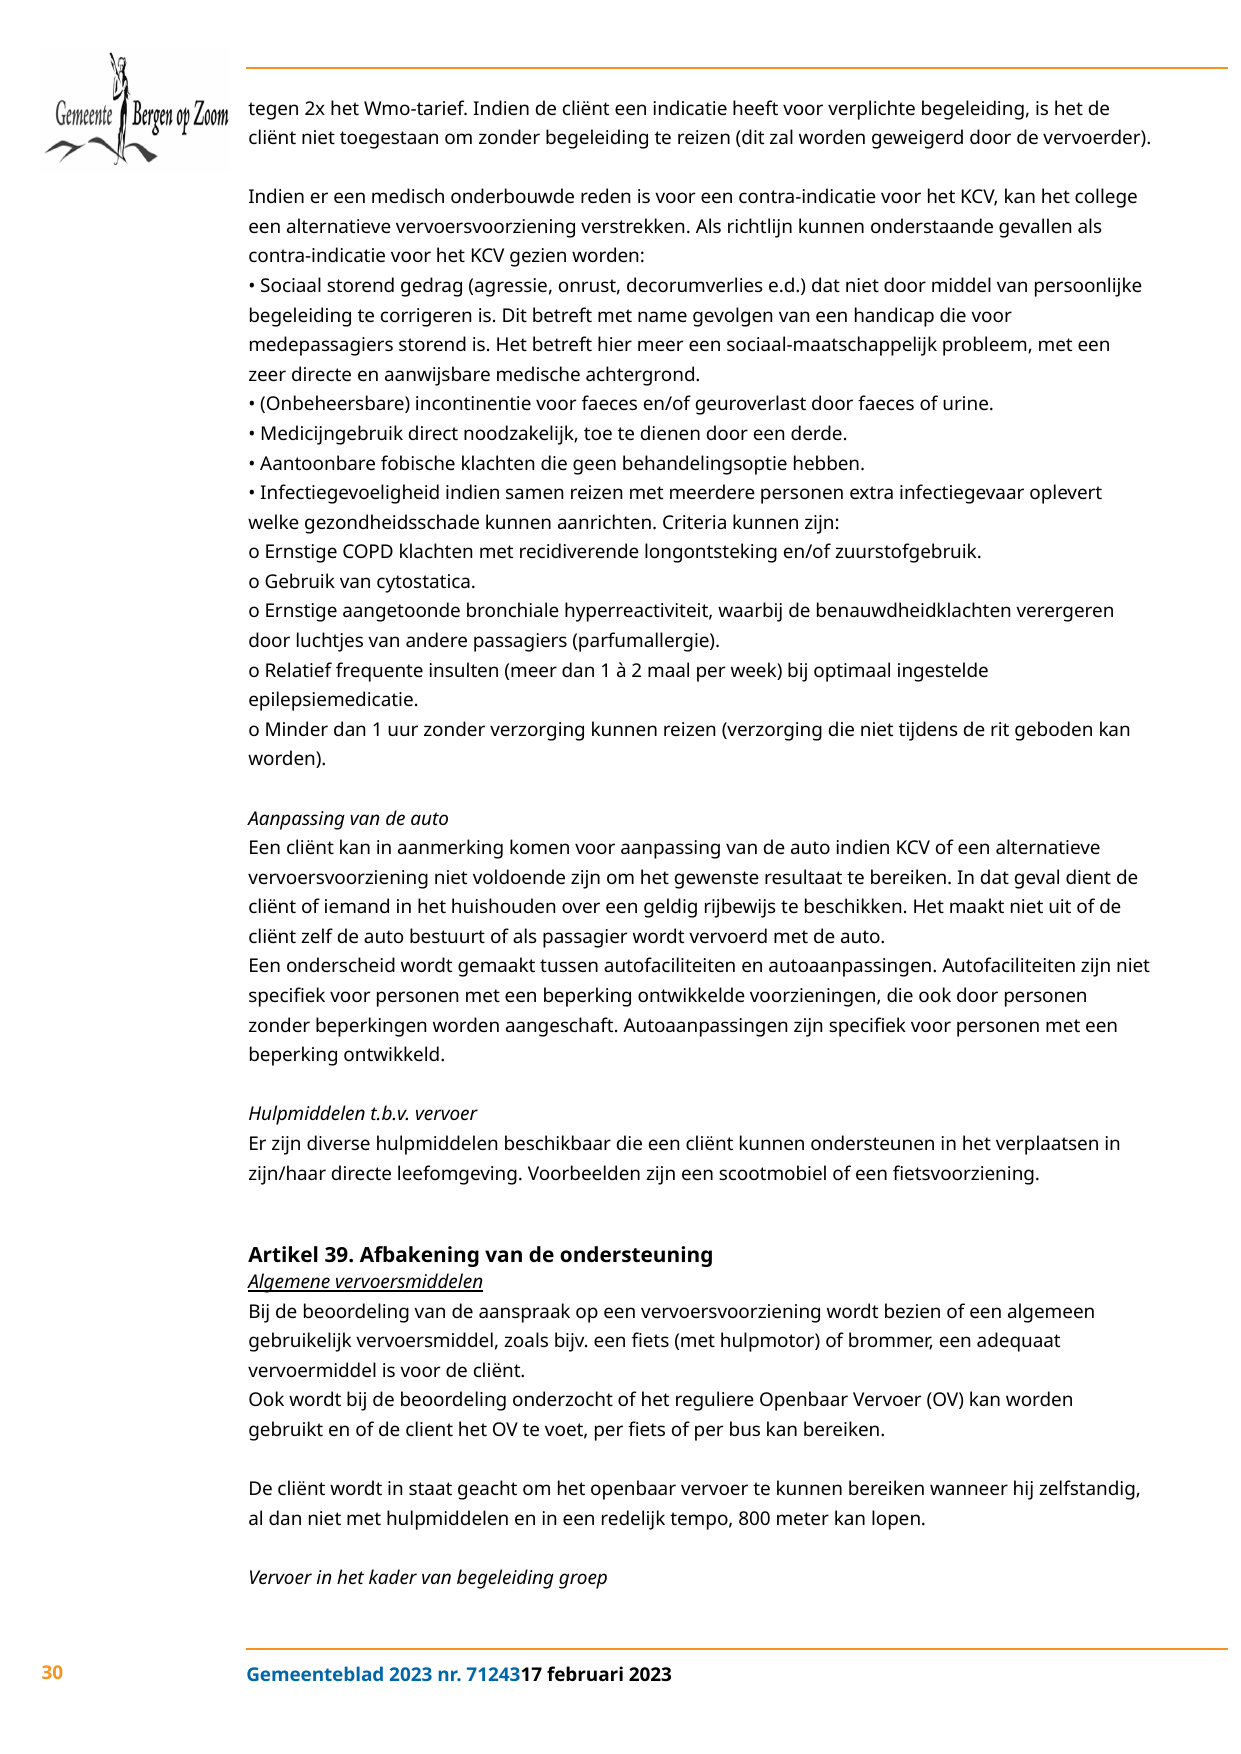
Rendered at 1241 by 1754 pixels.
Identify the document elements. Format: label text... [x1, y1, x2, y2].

text • Infectiegevoeligheid indien samen reizen met meerdere personen extra infectiegevaar oplevert welke gezondheidsschade kunnen aanrichten. Criteria kunnen zijn: [248, 479, 1152, 535]
text Vervoer in het kader van begeleiding groep [248, 1564, 1152, 1590]
text • Aantoonbare fobische klachten die geen behandelingsoptie hebben. [248, 450, 1152, 476]
picture [41, 47, 231, 172]
text Er zijn diverse hulpmiddelen beschikbaar die een cliënt kunnen ondersteunen in het verplaatsen in zijn/haar directe leefomgeving. Voorbeelden zijn een scootmobiel of een fietsvoorziening. [248, 1130, 1152, 1186]
text Aanpassing van de auto [248, 805, 1152, 831]
text o Minder dan 1 uur zonder verzorging kunnen reizen (verzorging die niet tijdens de rit geboden kan worden). [248, 716, 1152, 771]
text Hulpmiddelen t.b.v. vervoer [248, 1101, 1152, 1126]
text Een cliënt kan in aanmerking komen voor aanpassing van de auto indien KCV of een alternatieve vervoersvoorziening niet voldoende zijn om het gewenste resultaat te bereiken. In dat geval dient de cliënt of iemand in het huishouden over een geldig rijbewijs te beschikken. Het maakt niet uit of de cliënt zelf de auto bestuurt of als passagier wordt vervoerd met de auto. [248, 834, 1152, 949]
text • Medicijngebruik direct noodzakelijk, toe te dienen door een derde. [248, 420, 1152, 446]
text tegen 2x het Wmo-tarief. Indien de cliënt een indicatie heeft voor verplichte begeleiding, is het de cliënt niet toegestaan om zonder begeleiding te reizen (dit zal worden geweigerd door de vervoerder). [248, 95, 1152, 150]
text • Sociaal storend gedrag (agressie, onrust, decorumverlies e.d.) dat niet door middel van persoonlijke begeleiding te corrigeren is. Dit betreft met name gevolgen van een handicap die voor medepassagiers storend is. Het betreft hier meer een sociaal-maatschappelijk probleem, met een zeer directe en aanwijsbare medische achtergrond. [248, 272, 1152, 387]
text Algemene vervoersmiddelen [248, 1268, 1152, 1294]
text Artikel 39. Afbakening van de ondersteuning [248, 1240, 1152, 1268]
text Indien er een medisch onderbouwde reden is voor een contra-indicatie voor het KCV, kan het college een alternatieve vervoersvoorziening verstrekken. Als richtlijn kunnen onderstaande gevallen als contra-indicatie voor het KCV gezien worden: [248, 183, 1152, 268]
text o Ernstige aangetoonde bronchiale hyperreactiviteit, waarbij de benauwdheidklachten verergeren door luchtjes van andere passagiers (parfumallergie). [248, 598, 1152, 653]
text o Ernstige COPD klachten met recidiverende longontsteking en/of zuurstofgebruik. [248, 538, 1152, 564]
text o Gebruik van cytostatica. [248, 568, 1152, 594]
text Bij de beoordeling van de aanspraak op een vervoersvoorziening wordt bezien of een algemeen gebruikelijk vervoersmiddel, zoals bijv. een fiets (met hulpmotor) of brommer, een adequaat vervoermiddel is voor de cliënt. [248, 1298, 1152, 1383]
text De cliënt wordt in staat geacht om het openbaar vervoer te kunnen bereiken wanneer hij zelfstandig, al dan niet met hulpmiddelen en in een redelijk tempo, 800 meter kan lopen. [248, 1475, 1152, 1531]
text Een onderscheid wordt gemaakt tussen autofaciliteiten en autoaanpassingen. Autofaciliteiten zijn niet specifiek voor personen met een beperking ontwikkelde voorzieningen, die ook door personen zonder beperkingen worden aangeschaft. Autoaanpassingen zijn specifiek voor personen met een beperking ontwikkeld. [248, 953, 1152, 1067]
text o Relatief frequente insulten (meer dan 1 à 2 maal per week) bij optimaal ingestelde epilepsiemedicatie. [248, 657, 1152, 712]
text • (Onbeheersbare) incontinentie voor faeces en/of geuroverlast door faeces of urine. [248, 391, 1152, 416]
text Ook wordt bij de beoordeling onderzocht of het reguliere Openbaar Vervoer (OV) kan worden gebruikt en of de client het OV te voet, per fiets of per bus kan bereiken. [248, 1387, 1152, 1442]
